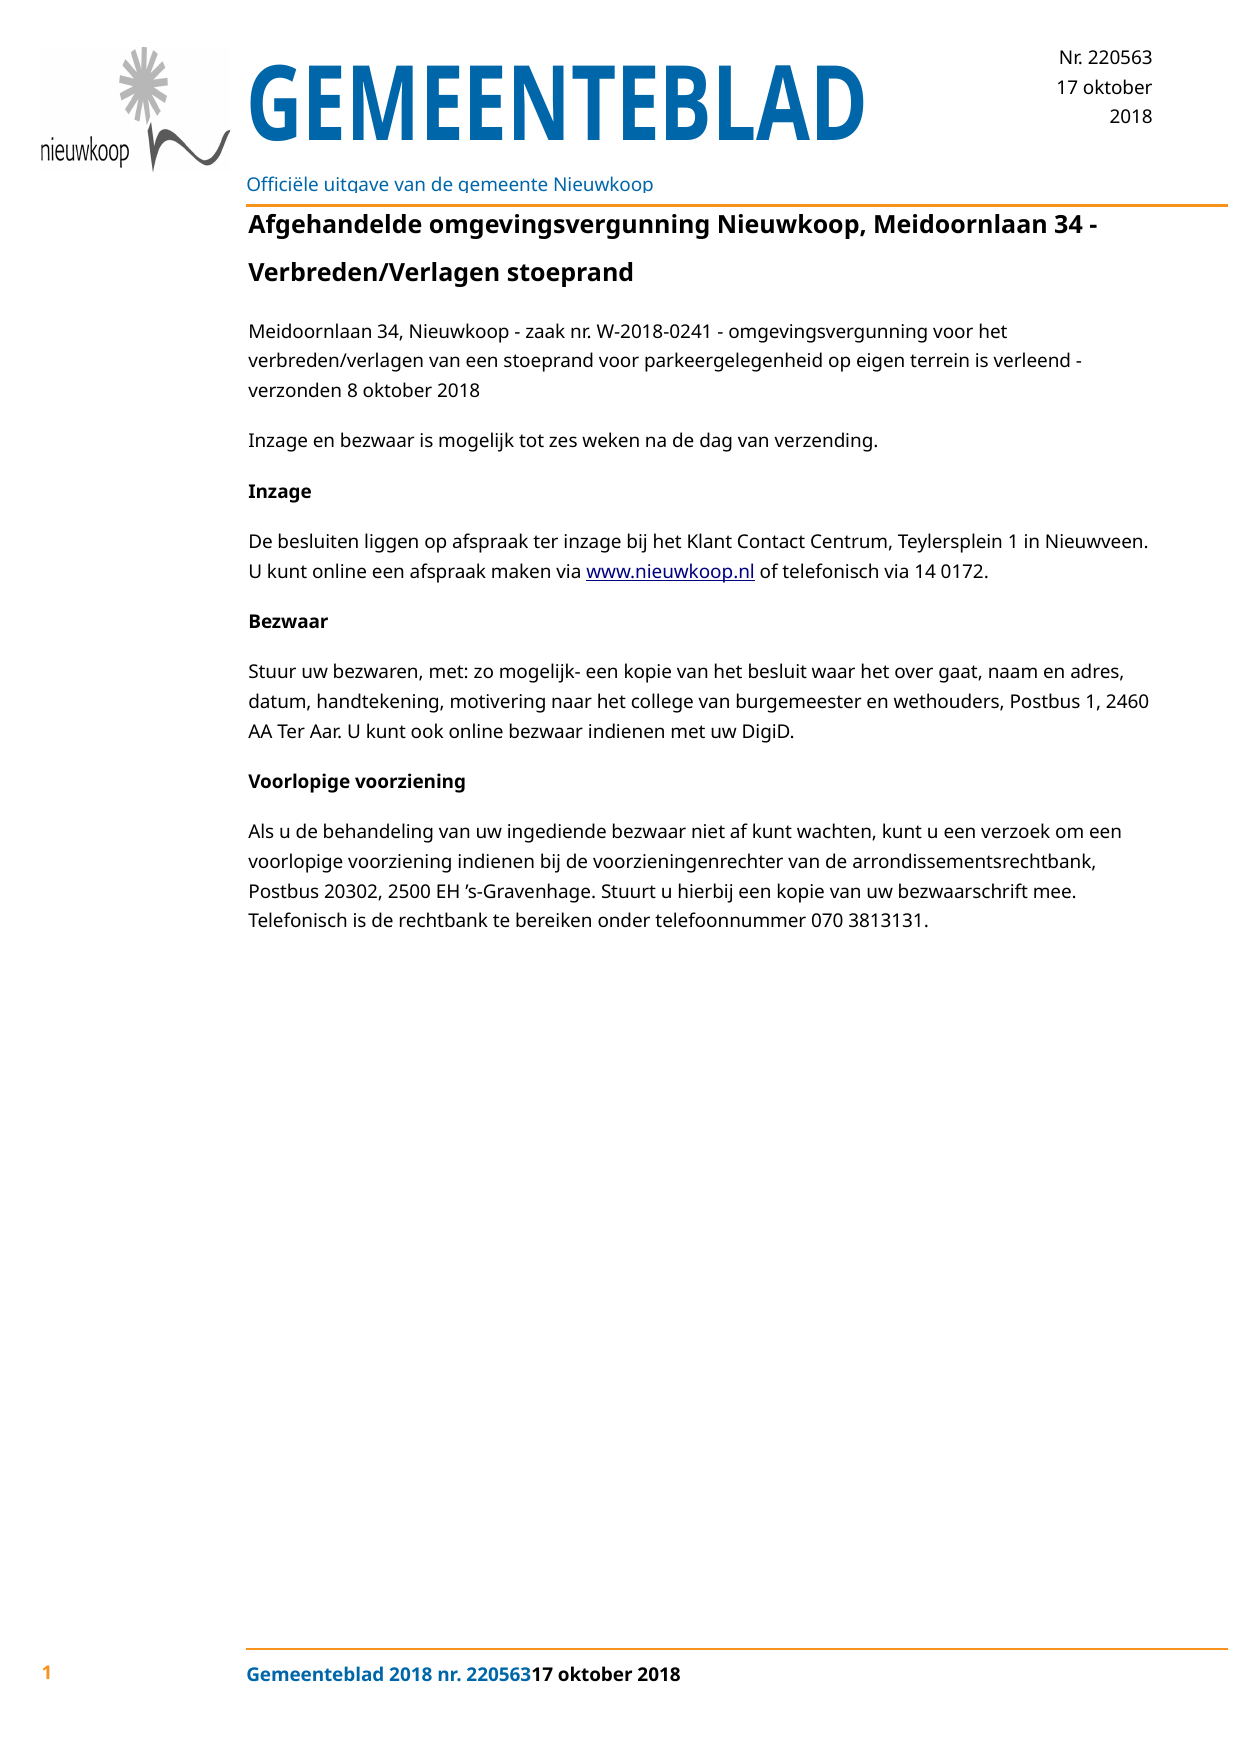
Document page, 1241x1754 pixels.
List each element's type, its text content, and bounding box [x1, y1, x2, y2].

text Inzage [248, 478, 1152, 504]
text De besluiten liggen op afspraak ter inzage bij het Klant Contact Centrum, Teylersplein 1 in Nieuwveen. U kunt online een afspraak maken via www.nieuwkoop.nl of telefonisch via 14 0172. [248, 528, 1152, 584]
text Als u de behandeling van uw ingediende bezwaar niet af kunt wachten, kunt u een verzoek om een voorlopige voorziening indienen bij de voorzieningenrechter van de arrondissementsrechtbank, Postbus 20302, 2500 EH ’s-Gravenhage. Stuurt u hierbij een kopie van uw bezwaarschrift mee. Telefonisch is de rechtbank te bereiken onder telefoonnummer 070 3813131. [248, 819, 1152, 933]
text Inzage en bezwaar is mogelijk tot zes weken na de dag van verzending. [248, 427, 1152, 453]
text Voorlopige voorziening [248, 768, 1152, 794]
text Meidoornlaan 34, Nieuwkoop - zaak nr. W-2018-0241 - omgevingsvergunning voor het verbreden/verlagen van een stoeprand voor parkeergelegenheid op eigen terrein is verleend - verzonden 8 oktober 2018 [248, 318, 1152, 403]
text Bezwaar [248, 608, 1152, 634]
picture [41, 47, 231, 172]
text Afgehandelde omgevingsvergunning Nieuwkoop, Meidoornlaan 34 - Verbreden/Verlagen stoeprand [248, 207, 1152, 288]
text Stuur uw bezwaren, met: zo mogelijk- een kopie van het besluit waar het over gaat, naam en adres, datum, handtekening, motivering naar het college van burgemeester en wethouders, Postbus 1, 2460 AA Ter Aar. U kunt ook online bezwaar indienen met uw DigiD. [248, 659, 1152, 744]
